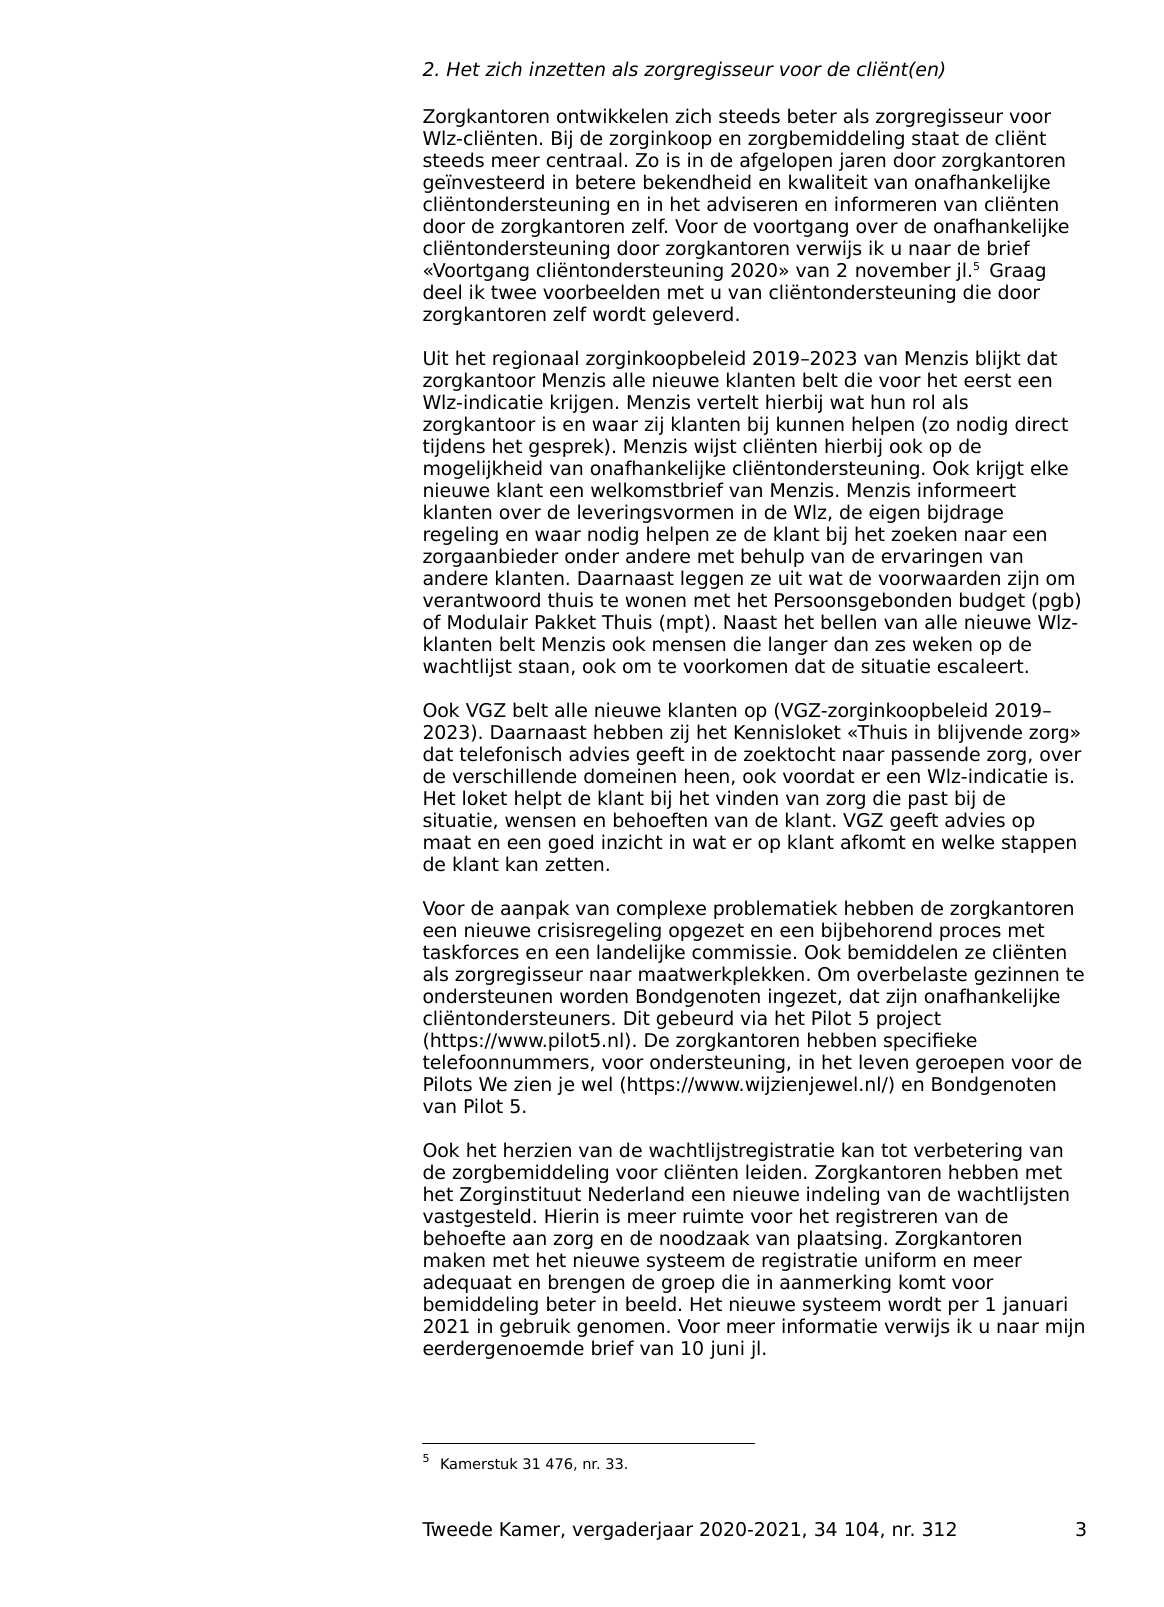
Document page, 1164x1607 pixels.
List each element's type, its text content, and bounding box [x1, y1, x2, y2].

text Zorgkantoren ontwikkelen zich steeds beter als zorgregisseur voor Wlz-cliënten. Bij de zorginkoop en zorgbemiddeling staat de cliënt steeds meer centraal. Zo is in de afgelopen jaren door zorgkantoren geïnvesteerd in betere bekendheid en kwaliteit van onafhankelijke cliëntondersteuning en in het adviseren en informeren van cliënten door de zorgkantoren zelf. Voor de voortgang over de onafhankelijke cliëntondersteuning door zorgkantoren verwijs ik u naar de brief «Voortgang cliëntondersteuning 2020» van 2 november jl. Graag deel ik twee voorbeelden met u van cliëntondersteuning die door zorgkantoren zelf wordt geleverd. [422, 106, 1087, 326]
subtitle 2. Het zich inzetten als zorgregisseur voor de cliënt(en) [422, 59, 1087, 81]
text Voor de aanpak van complexe problematiek hebben de zorgkantoren een nieuwe crisisregeling opgezet en een bijbehorend proces met taskforces en een landelijke commissie. Ook bemiddelen ze cliënten als zorgregisseur naar maatwerkplekken. Om overbelaste gezinnen te ondersteunen worden Bondgenoten ingezet, dat zijn onafhankelijke cliëntondersteuners. Dit gebeurd via het Pilot 5 project (https://www.pilot5.nl). De zorgkantoren hebben specifieke telefoonnummers, voor ondersteuning, in het leven geroepen voor de Pilots We zien je wel (https://www.wijzienjewel.nl/) en Bondgenoten van Pilot 5. [422, 898, 1087, 1118]
text Kamerstuk 31 476, nr. 33. [422, 1452, 1087, 1474]
text Ook het herzien van de wachtlijstregistratie kan tot verbetering van de zorgbemiddeling voor cliënten leiden. Zorgkantoren hebben met het Zorginstituut Nederland een nieuwe indeling van de wachtlijsten vastgesteld. Hierin is meer ruimte voor het registreren van de behoefte aan zorg en de noodzaak van plaatsing. Zorgkantoren maken met het nieuwe systeem de registratie uniform en meer adequaat en brengen de groep die in aanmerking komt voor bemiddeling beter in beeld. Het nieuwe systeem wordt per 1 januari 2021 in gebruik genomen. Voor meer informatie verwijs ik u naar mijn eerdergenoemde brief van 10 juni jl. [422, 1140, 1087, 1360]
text Ook VGZ belt alle nieuwe klanten op (VGZ-zorginkoopbeleid 2019–2023). Daarnaast hebben zij het Kennisloket «Thuis in blijvende zorg» dat telefonisch advies geeft in de zoektocht naar passende zorg, over de verschillende domeinen heen, ook voordat er een Wlz-indicatie is. Het loket helpt de klant bij het vinden van zorg die past bij de situatie, wensen en behoeften van de klant. VGZ geeft advies op maat en een goed inzicht in wat er op klant afkomt en welke stappen de klant kan zetten. [422, 700, 1087, 876]
text Uit het regionaal zorginkoopbeleid 2019–2023 van Menzis blijkt dat zorgkantoor Menzis alle nieuwe klanten belt die voor het eerst een Wlz-indicatie krijgen. Menzis vertelt hierbij wat hun rol als zorgkantoor is en waar zij klanten bij kunnen helpen (zo nodig direct tijdens het gesprek). Menzis wijst cliënten hierbij ook op de mogelijkheid van onafhankelijke cliëntondersteuning. Ook krijgt elke nieuwe klant een welkomstbrief van Menzis. Menzis informeert klanten over de leveringsvormen in de Wlz, de eigen bijdrage regeling en waar nodig helpen ze de klant bij het zoeken naar een zorgaanbieder onder andere met behulp van de ervaringen van andere klanten. Daarnaast leggen ze uit wat de voorwaarden zijn om verantwoord thuis te wonen met het Persoonsgebonden budget (pgb) of Modulair Pakket Thuis (mpt). Naast het bellen van alle nieuwe Wlz-klanten belt Menzis ook mensen die langer dan zes weken op de wachtlijst staan, ook om te voorkomen dat de situatie escaleert. [422, 348, 1087, 678]
